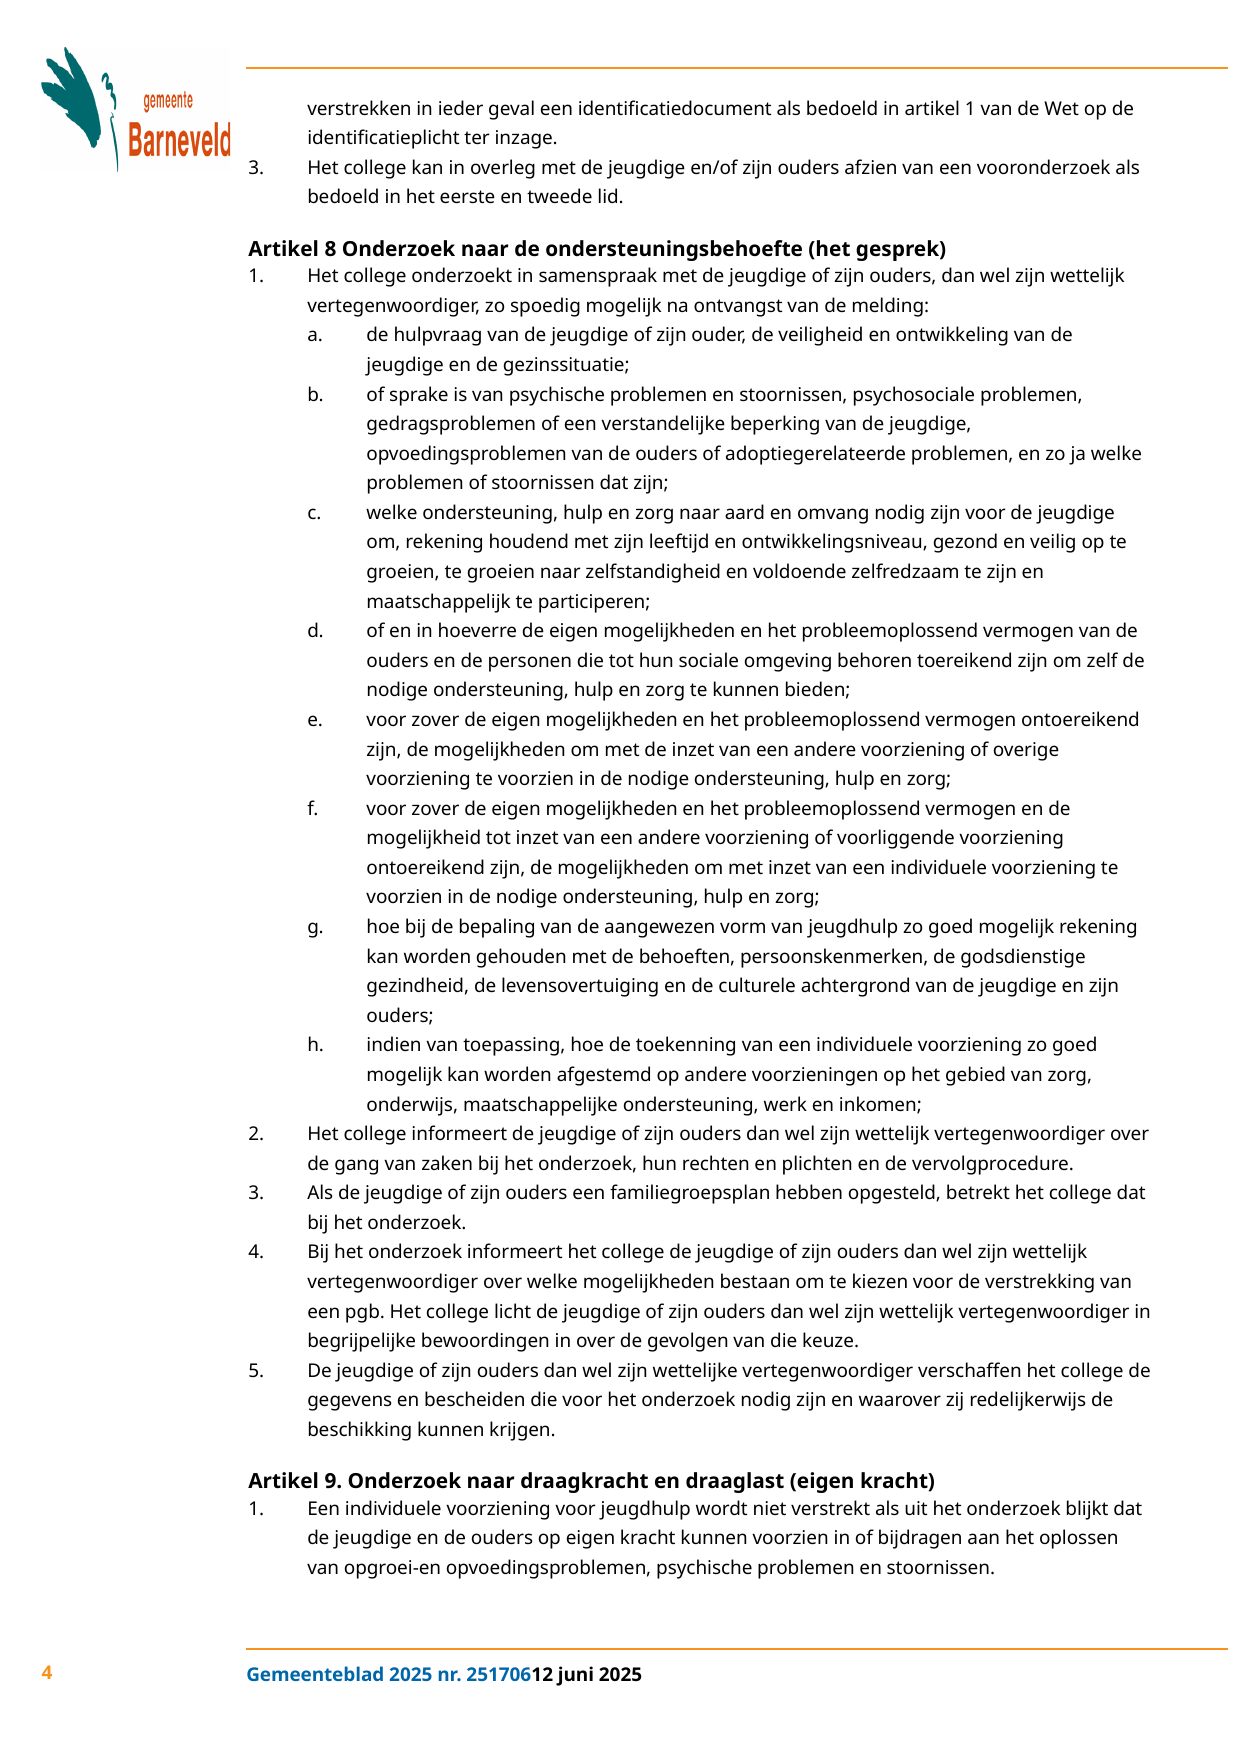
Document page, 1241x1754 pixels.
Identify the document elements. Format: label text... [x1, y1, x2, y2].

text Artikel 8 Onderzoek naar de ondersteuningsbehoefte (het gesprek) [248, 234, 1152, 262]
list verstrekken in ieder geval een identificatiedocument als bedoeld in artikel 1 van de Wet op de identificatieplicht ter inzage. [248, 95, 1152, 150]
list Het college informeert de jeugdige of zijn ouders dan wel zijn wettelijk vertegenwoordiger over de gang van zaken bij het onderzoek, hun rechten en plichten en de vervolgprocedure. [248, 1120, 1152, 1176]
list of sprake is van psychische problemen en stoornissen, psychosociale problemen, gedragsproblemen of een verstandelijke beperking van de jeugdige, opvoedingsproblemen van de ouders of adoptiegerelateerde problemen, en zo ja welke problemen of stoornissen dat zijn; [307, 381, 1152, 495]
list Bij het onderzoek informeert het college de jeugdige of zijn ouders dan wel zijn wettelijk vertegenwoordiger over welke mogelijkheden bestaan om te kiezen voor de verstrekking van een pgb. Het college licht de jeugdige of zijn ouders dan wel zijn wettelijk vertegenwoordiger in begrijpelijke bewoordingen in over de gevolgen van die keuze. [248, 1239, 1152, 1353]
list De jeugdige of zijn ouders dan wel zijn wettelijke vertegenwoordiger verschaffen het college de gegevens en bescheiden die voor het onderzoek nodig zijn en waarover zij redelijkerwijs de beschikking kunnen krijgen. [248, 1357, 1152, 1442]
list de hulpvraag van de jeugdige of zijn ouder, de veiligheid en ontwikkeling van de jeugdige en de gezinssituatie; [307, 322, 1152, 377]
list hoe bij de bepaling van de aangewezen vorm van jeugdhulp zo goed mogelijk rekening kan worden gehouden met de behoeften, persoonskenmerken, de godsdienstige gezindheid, de levensovertuiging en de culturele achtergrond van de jeugdige en zijn ouders; [307, 913, 1152, 1028]
list Het college onderzoekt in samenspraak met de jeugdige of zijn ouders, dan wel zijn wettelijk vertegenwoordiger, zo spoedig mogelijk na ontvangst van de melding: [248, 262, 1152, 318]
list voor zover de eigen mogelijkheden en het probleemoplossend vermogen en de mogelijkheid tot inzet van een andere voorziening of voorliggende voorziening ontoereikend zijn, de mogelijkheden om met inzet van een individuele voorziening te voorzien in de nodige ondersteuning, hulp en zorg; [307, 795, 1152, 909]
list Het college kan in overleg met de jeugdige en/of zijn ouders afzien van een vooronderzoek als bedoeld in het eerste en tweede lid. [248, 154, 1152, 209]
list welke ondersteuning, hulp en zorg naar aard en omvang nodig zijn voor de jeugdige om, rekening houdend met zijn leeftijd en ontwikkelingsniveau, gezond en veilig op te groeien, te groeien naar zelfstandigheid en voldoende zelfredzaam te zijn en maatschappelijk te participeren; [307, 499, 1152, 613]
list Een individuele voorziening voor jeugdhulp wordt niet verstrekt als uit het onderzoek blijkt dat de jeugdige en de ouders op eigen kracht kunnen voorzien in of bijdragen aan het oplossen van opgroei-en opvoedingsproblemen, psychische problemen en stoornissen. [248, 1495, 1152, 1580]
list of en in hoeverre de eigen mogelijkheden en het probleemoplossend vermogen van de ouders en de personen die tot hun sociale omgeving behoren toereikend zijn om zelf de nodige ondersteuning, hulp en zorg te kunnen bieden; [307, 617, 1152, 702]
list indien van toepassing, hoe de toekenning van een individuele voorziening zo goed mogelijk kan worden afgestemd op andere voorzieningen op het gebied van zorg, onderwijs, maatschappelijke ondersteuning, werk en inkomen; [307, 1032, 1152, 1116]
list voor zover de eigen mogelijkheden en het probleemoplossend vermogen ontoereikend zijn, de mogelijkheden om met de inzet van een andere voorziening of overige voorziening te voorzien in de nodige ondersteuning, hulp en zorg; [307, 706, 1152, 791]
list Als de jeugdige of zijn ouders een familiegroepsplan hebben opgesteld, betrekt het college dat bij het onderzoek. [248, 1179, 1152, 1235]
text Artikel 9. Onderzoek naar draagkracht en draaglast (eigen kracht) [248, 1467, 1152, 1495]
picture [41, 47, 231, 172]
